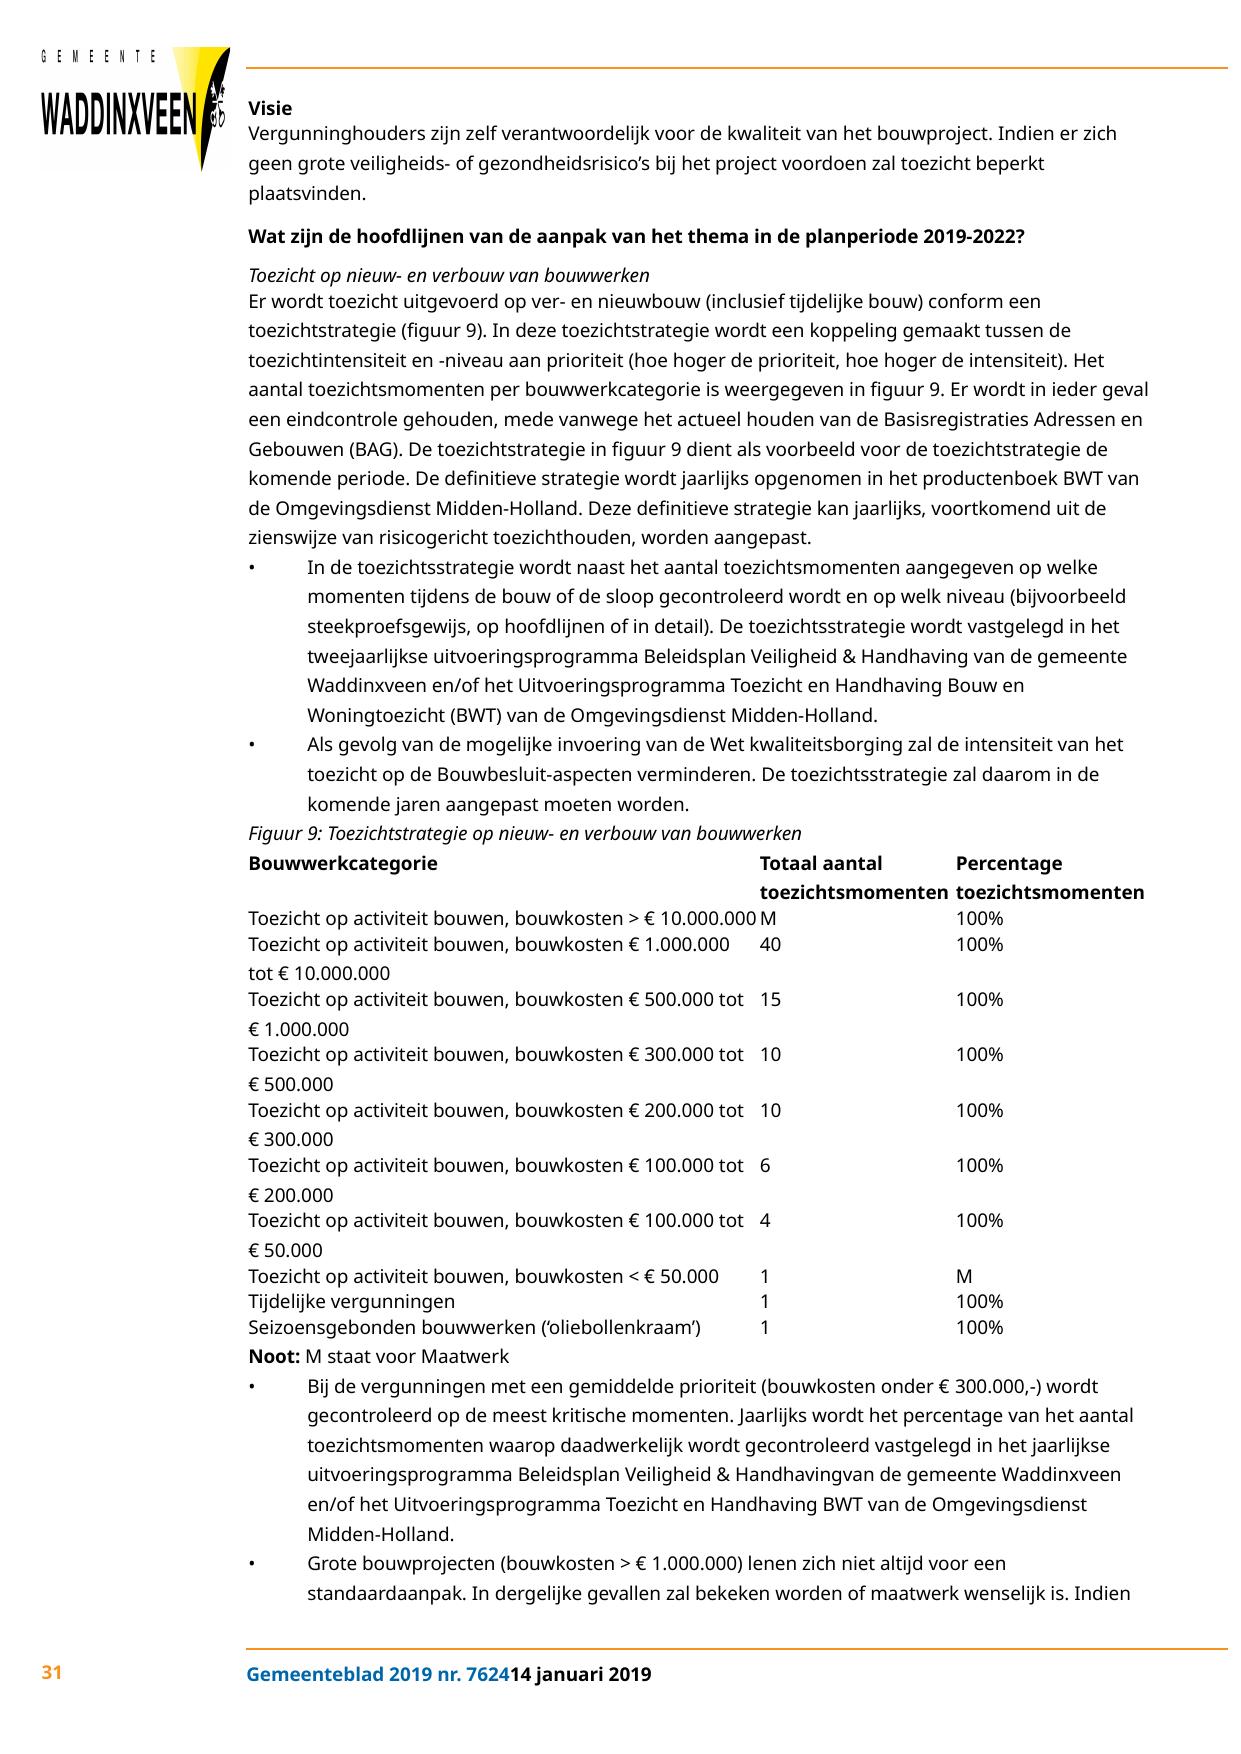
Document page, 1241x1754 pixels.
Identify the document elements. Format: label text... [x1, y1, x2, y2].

table_cell 100% [956, 986, 1152, 1042]
table_cell 40 [760, 931, 956, 986]
table_cell 10 [760, 1042, 956, 1097]
table_cell Toezicht op activiteit bouwen, bouwkosten < € 50.000 [248, 1263, 759, 1289]
table_cell Seizoensgebonden bouwwerken (‘oliebollenkraam’) [248, 1314, 759, 1340]
table_cell 100% [956, 1289, 1152, 1314]
table_cell Toezicht op activiteit bouwen, bouwkosten € 1.000.000 tot € 10.000.000 [248, 931, 759, 986]
table_cell Toezicht op activiteit bouwen, bouwkosten € 100.000 tot € 200.000 [248, 1152, 759, 1208]
table_cell 4 [760, 1208, 956, 1263]
table_cell 1 [760, 1289, 956, 1314]
table_cell Toezicht op activiteit bouwen, bouwkosten € 500.000 tot € 1.000.000 [248, 986, 759, 1042]
table_cell 1 [760, 1314, 956, 1340]
list Bij de vergunningen met een gemiddelde prioriteit (bouwkosten onder € 300.000,-) wordt gecontroleerd op de meest kritische momenten. Jaarlijks wordt het percentage van het aantal toezichtsmomenten waarop daadwerkelijk wordt gecontroleerd vastgelegd in het jaarlijkse uitvoeringsprogramma Beleidsplan Veiligheid & Handhavingvan de gemeente Waddinxveen en/of het Uitvoeringsprogramma Toezicht en Handhaving BWT van de Omgevingsdienst Midden-Holland. [248, 1373, 1152, 1547]
table_cell 100% [956, 1314, 1152, 1340]
picture [41, 47, 231, 172]
table_cell 100% [956, 905, 1152, 931]
table_cell 100% [956, 1208, 1152, 1263]
table_header Bouwwerkcategorie [248, 850, 759, 905]
text Toezicht op nieuw- en verbouw van bouwwerken [248, 262, 1152, 288]
table_cell Toezicht op activiteit bouwen, bouwkosten > € 10.000.000 [248, 905, 759, 931]
table_header Totaal aantal toezichtsmomenten [760, 850, 956, 905]
table_cell 10 [760, 1097, 956, 1152]
table_cell M [760, 905, 956, 931]
table_cell 100% [956, 1097, 1152, 1152]
table_cell 15 [760, 986, 956, 1042]
table_header Percentage toezichtsmomenten [956, 850, 1152, 905]
text Er wordt toezicht uitgevoerd op ver- en nieuwbouw (inclusief tijdelijke bouw) conform een toezichtstrategie (figuur 9). In deze toezichtstrategie wordt een koppeling gemaakt tussen de toezichtintensiteit en -niveau aan prioriteit (hoe hoger de prioriteit, hoe hoger de intensiteit). Het aantal toezichtsmomenten per bouwwerkcategorie is weergegeven in figuur 9. Er wordt in ieder geval een eindcontrole gehouden, mede vanwege het actueel houden van de Basisregistraties Adressen en Gebouwen (BAG). De toezichtstrategie in figuur 9 dient als voorbeeld voor de toezichtstrategie de komende periode. De definitieve strategie wordt jaarlijks opgenomen in het productenboek BWT van de Omgevingsdienst Midden-Holland. Deze definitieve strategie kan jaarlijks, voortkomend uit de zienswijze van risicogericht toezichthouden, worden aangepast. [248, 288, 1152, 550]
table_cell Toezicht op activiteit bouwen, bouwkosten € 300.000 tot € 500.000 [248, 1042, 759, 1097]
table_cell 100% [956, 1152, 1152, 1208]
text Visie [248, 95, 1152, 121]
table_cell 1 [760, 1263, 956, 1289]
table_cell 6 [760, 1152, 956, 1208]
list Als gevolg van de mogelijke invoering van de Wet kwaliteitsborging zal de intensiteit van het toezicht op de Bouwbesluit-aspecten verminderen. De toezichtsstrategie zal daarom in de komende jaren aangepast moeten worden. [248, 732, 1152, 816]
list Grote bouwprojecten (bouwkosten > € 1.000.000) lenen zich niet altijd voor een standaardaanpak. In dergelijke gevallen zal bekeken worden of maatwerk wenselijk is. Indien [248, 1550, 1152, 1606]
table_cell Toezicht op activiteit bouwen, bouwkosten € 100.000 tot € 50.000 [248, 1208, 759, 1263]
text Wat zijn de hoofdlijnen van de aanpak van het thema in de planperiode 2019-2022? [248, 223, 1152, 248]
table_cell 100% [956, 1042, 1152, 1097]
list In de toezichtsstrategie wordt naast het aantal toezichtsmomenten aangegeven op welke momenten tijdens de bouw of de sloop gecontroleerd wordt en op welk niveau (bijvoorbeeld steekproefsgewijs, op hoofdlijnen of in detail). De toezichtsstrategie wordt vastgelegd in het tweejaarlijkse uitvoeringsprogramma Beleidsplan Veiligheid & Handhaving van de gemeente Waddinxveen en/of het Uitvoeringsprogramma Toezicht en Handhaving Bouw en Woningtoezicht (BWT) van de Omgevingsdienst Midden-Holland. [248, 554, 1152, 728]
text Noot: M staat voor Maatwerk [248, 1343, 1152, 1369]
text Vergunninghouders zijn zelf verantwoordelijk voor de kwaliteit van het bouwproject. Indien er zich geen grote veiligheids- of gezondheidsrisico’s bij het project voordoen zal toezicht beperkt plaatsvinden. [248, 121, 1152, 205]
table_cell M [956, 1263, 1152, 1289]
table_cell 100% [956, 931, 1152, 986]
text Figuur 9: Toezichtstrategie op nieuw- en verbouw van bouwwerken [248, 820, 1152, 846]
table_cell Tijdelijke vergunningen [248, 1289, 759, 1314]
table_cell Toezicht op activiteit bouwen, bouwkosten € 200.000 tot € 300.000 [248, 1097, 759, 1152]
